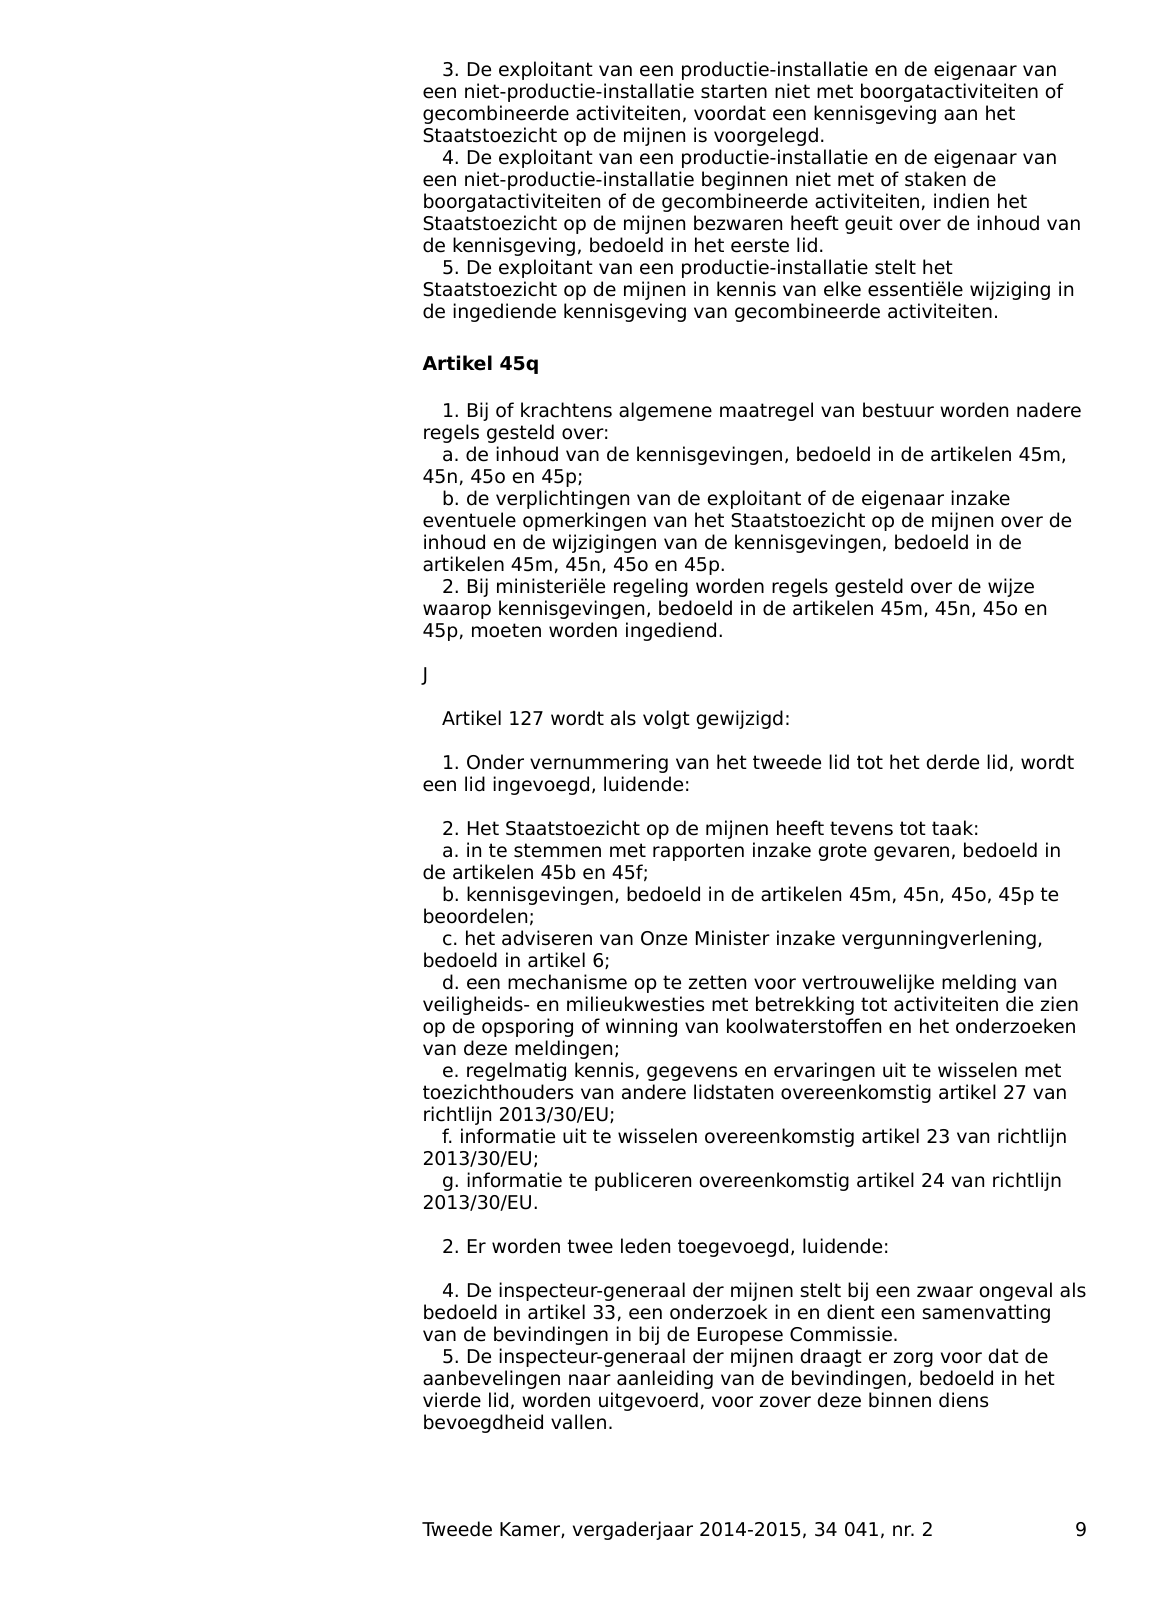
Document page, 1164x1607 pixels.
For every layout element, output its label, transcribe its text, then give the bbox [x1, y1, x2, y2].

text 2. Er worden twee leden toegevoegd, luidende: [422, 1236, 1087, 1258]
text 5. De exploitant van een productie-installatie stelt het Staatstoezicht op de mijnen in kennis van elke essentiële wijziging in de ingediende kennisgeving van gecombineerde activiteiten. [422, 257, 1087, 323]
text g. informatie te publiceren overeenkomstig artikel 24 van richtlijn 2013/30/EU. [422, 1170, 1087, 1214]
subtitle Artikel 45q [422, 353, 1087, 375]
text 4. De inspecteur-generaal der mijnen stelt bij een zwaar ongeval als bedoeld in artikel 33, een onderzoek in en dient een samenvatting van de bevindingen in bij de Europese Commissie. [422, 1280, 1087, 1346]
text b. kennisgevingen, bedoeld in de artikelen 45m, 45n, 45o, 45p te beoordelen; [422, 884, 1087, 928]
text J [422, 664, 1087, 686]
text b. de verplichtingen van de exploitant of de eigenaar inzake eventuele opmerkingen van het Staatstoezicht op de mijnen over de inhoud en de wijzigingen van de kennisgevingen, bedoeld in de artikelen 45m, 45n, 45o en 45p. [422, 488, 1087, 576]
text 5. De inspecteur-generaal der mijnen draagt er zorg voor dat de aanbevelingen naar aanleiding van de bevindingen, bedoeld in het vierde lid, worden uitgevoerd, voor zover deze binnen diens bevoegdheid vallen. [422, 1346, 1087, 1434]
text e. regelmatig kennis, gegevens en ervaringen uit te wisselen met toezichthouders van andere lidstaten overeenkomstig artikel 27 van richtlijn 2013/30/EU; [422, 1060, 1087, 1126]
text 3. De exploitant van een productie-installatie en de eigenaar van een niet-productie-installatie starten niet met boorgatactiviteiten of gecombineerde activiteiten, voordat een kennisgeving aan het Staatstoezicht op de mijnen is voorgelegd. [422, 59, 1087, 147]
text Artikel 127 wordt als volgt gewijzigd: [422, 708, 1087, 730]
text d. een mechanisme op te zetten voor vertrouwelijke melding van veiligheids- en milieukwesties met betrekking tot activiteiten die zien op de opsporing of winning van koolwaterstoffen en het onderzoeken van deze meldingen; [422, 972, 1087, 1060]
text c. het adviseren van Onze Minister inzake vergunningverlening, bedoeld in artikel 6; [422, 928, 1087, 972]
text 4. De exploitant van een productie-installatie en de eigenaar van een niet-productie-installatie beginnen niet met of staken de boorgatactiviteiten of de gecombineerde activiteiten, indien het Staatstoezicht op de mijnen bezwaren heeft geuit over de inhoud van de kennisgeving, bedoeld in het eerste lid. [422, 147, 1087, 257]
text 2. Het Staatstoezicht op de mijnen heeft tevens tot taak: [422, 818, 1087, 840]
text 1. Bij of krachtens algemene maatregel van bestuur worden nadere regels gesteld over: [422, 400, 1087, 444]
text a. de inhoud van de kennisgevingen, bedoeld in de artikelen 45m, 45n, 45o en 45p; [422, 444, 1087, 488]
text 1. Onder vernummering van het tweede lid tot het derde lid, wordt een lid ingevoegd, luidende: [422, 752, 1087, 796]
text f. informatie uit te wisselen overeenkomstig artikel 23 van richtlijn 2013/30/EU; [422, 1126, 1087, 1170]
text a. in te stemmen met rapporten inzake grote gevaren, bedoeld in de artikelen 45b en 45f; [422, 840, 1087, 884]
text 2. Bij ministeriële regeling worden regels gesteld over de wijze waarop kennisgevingen, bedoeld in de artikelen 45m, 45n, 45o en 45p, moeten worden ingediend. [422, 576, 1087, 642]
